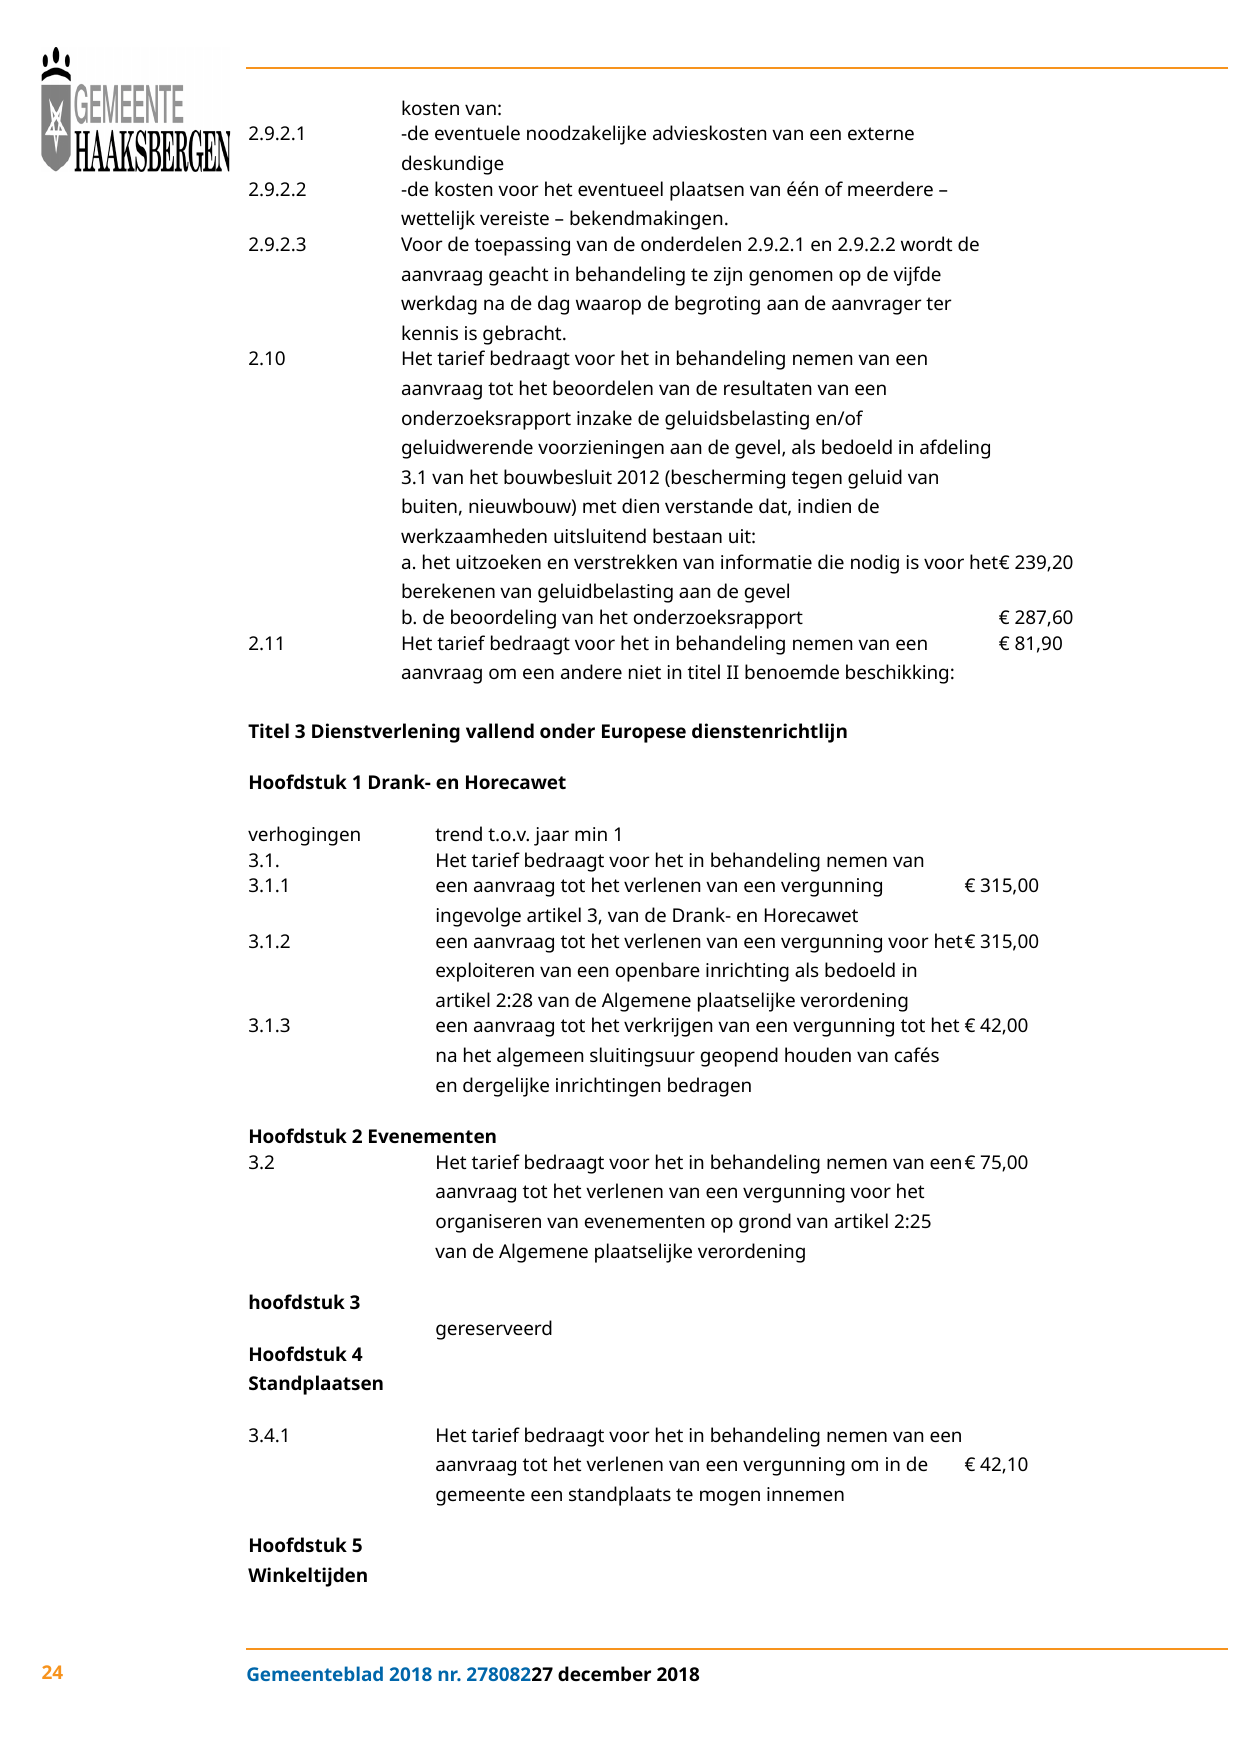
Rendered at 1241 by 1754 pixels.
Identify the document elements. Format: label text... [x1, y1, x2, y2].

table_cell Het tarief bedraagt voor het in behandeling nemen van [435, 847, 964, 872]
table_cell [248, 604, 401, 630]
table_cell [248, 1507, 435, 1532]
table_cell Het tarief bedraagt voor het in behandeling nemen van een aanvraag tot het verlenen van een vergunning voor het organiseren van evenementen op grond van artikel 2:25 van de Algemene plaatselijke verordening [435, 1149, 964, 1263]
table_cell [964, 1507, 1152, 1532]
table_cell [248, 549, 401, 604]
table_cell [999, 176, 1152, 231]
table_cell [248, 1098, 435, 1123]
table_cell gereserveerd [435, 1315, 964, 1341]
table_cell [435, 744, 964, 769]
table_cell Hoofdstuk 4 Standplaatsen [248, 1341, 435, 1396]
table_cell Het tarief bedraagt voor het in behandeling nemen van een aanvraag tot het verlenen van een vergunning om in de gemeente een standplaats te mogen innemen [435, 1422, 964, 1507]
table_cell 3.4.1 [248, 1422, 435, 1507]
table_cell [964, 1315, 1152, 1341]
table_cell [964, 1123, 1152, 1149]
table_cell [964, 1264, 1152, 1289]
table_cell [964, 744, 1152, 769]
table_cell verhogingen [248, 821, 435, 847]
table_cell [435, 795, 964, 821]
table_cell 2.9.2.1 [248, 121, 401, 176]
table_cell 3.1. [248, 847, 435, 872]
table_cell [964, 847, 1152, 872]
table_cell b. de beoordeling van het onderzoeksrapport [401, 604, 999, 630]
table_cell € 75,00 [964, 1149, 1152, 1263]
table_cell a. het uitzoeken en verstrekken van informatie die nodig is voor het berekenen van geluidbelasting aan de gevel [401, 549, 999, 604]
table_cell 2.11 [248, 630, 401, 685]
table_cell € 81,90 [999, 630, 1152, 685]
picture [41, 47, 231, 172]
table_cell [999, 231, 1152, 346]
table_cell [435, 1341, 964, 1396]
table_cell € 239,20 [999, 549, 1152, 604]
table_cell [435, 1507, 964, 1532]
table_cell een aanvraag tot het verlenen van een vergunning ingevolge artikel 3, van de Drank- en Horecawet [435, 873, 964, 928]
table_cell 3.1.3 [248, 1013, 435, 1098]
table_cell 3.1.2 [248, 928, 435, 1013]
table_cell [964, 821, 1152, 847]
table_cell Hoofdstuk 2 Evenementen [248, 1123, 964, 1149]
table_cell 3.2 [248, 1149, 435, 1263]
table_cell [964, 1396, 1152, 1422]
table_cell [435, 1533, 964, 1588]
table_cell -de eventuele noodzakelijke advieskosten van een externe deskundige [401, 121, 999, 176]
table_cell Hoofdstuk 5 Winkeltijden [248, 1533, 435, 1588]
table_cell Voor de toepassing van de onderdelen 2.9.2.1 en 2.9.2.2 wordt de aanvraag geacht in behandeling te zijn genomen op de vijfde werkdag na de dag waarop de begroting aan de aanvrager ter kennis is gebracht. [401, 231, 999, 346]
table_cell [248, 1264, 435, 1289]
table_cell [999, 121, 1152, 176]
table_cell [964, 770, 1152, 795]
table_cell € 42,00 [964, 1013, 1152, 1098]
table_header [964, 718, 1152, 744]
table_cell [248, 1396, 435, 1422]
table_cell [248, 795, 435, 821]
table_cell 2.9.2.3 [248, 231, 401, 346]
table_cell [248, 1315, 435, 1341]
table_cell kosten van: [401, 95, 999, 121]
table_cell een aanvraag tot het verlenen van een vergunning voor het exploiteren van een openbare inrichting als bedoeld in artikel 2:28 van de Algemene plaatselijke verordening [435, 928, 964, 1013]
table_cell € 42,10 [964, 1422, 1152, 1507]
table_cell Hoofdstuk 1 Drank- en Horecawet [248, 770, 964, 795]
table_cell 2.9.2.2 [248, 176, 401, 231]
table_cell een aanvraag tot het verkrijgen van een vergunning tot het na het algemeen sluitingsuur geopend houden van cafés en dergelijke inrichtingen bedragen [435, 1013, 964, 1098]
table_cell [964, 1289, 1152, 1315]
table_cell trend t.o.v. jaar min 1 [435, 821, 964, 847]
table_cell [435, 1098, 964, 1123]
table_cell [964, 1098, 1152, 1123]
table_cell Het tarief bedraagt voor het in behandeling nemen van een aanvraag om een andere niet in titel II benoemde beschikking: [401, 630, 999, 685]
table_cell [964, 795, 1152, 821]
table_cell hoofdstuk 3 [248, 1289, 964, 1315]
table_cell [248, 744, 435, 769]
table_cell [999, 95, 1152, 121]
table_cell 2.10 [248, 346, 401, 549]
table_cell € 315,00 [964, 873, 1152, 928]
table_cell Het tarief bedraagt voor het in behandeling nemen van een aanvraag tot het beoordelen van de resultaten van een onderzoeksrapport inzake de geluidsbelasting en/of geluidwerende voorzieningen aan de gevel, als bedoeld in afdeling 3.1 van het bouwbesluit 2012 (bescherming tegen geluid van buiten, nieuwbouw) met dien verstande dat, indien de werkzaamheden uitsluitend bestaan uit: [401, 346, 999, 549]
table_cell [248, 95, 401, 121]
table_header Titel 3 Dienstverlening vallend onder Europese dienstenrichtlijn [248, 718, 964, 744]
table_cell [435, 1396, 964, 1422]
table_cell 3.1.1 [248, 873, 435, 928]
table_cell [435, 1264, 964, 1289]
table_cell -de kosten voor het eventueel plaatsen van één of meerdere – wettelijk vereiste – bekendmakingen. [401, 176, 999, 231]
table_cell [999, 346, 1152, 549]
table_cell € 315,00 [964, 928, 1152, 1013]
table_cell € 287,60 [999, 604, 1152, 630]
